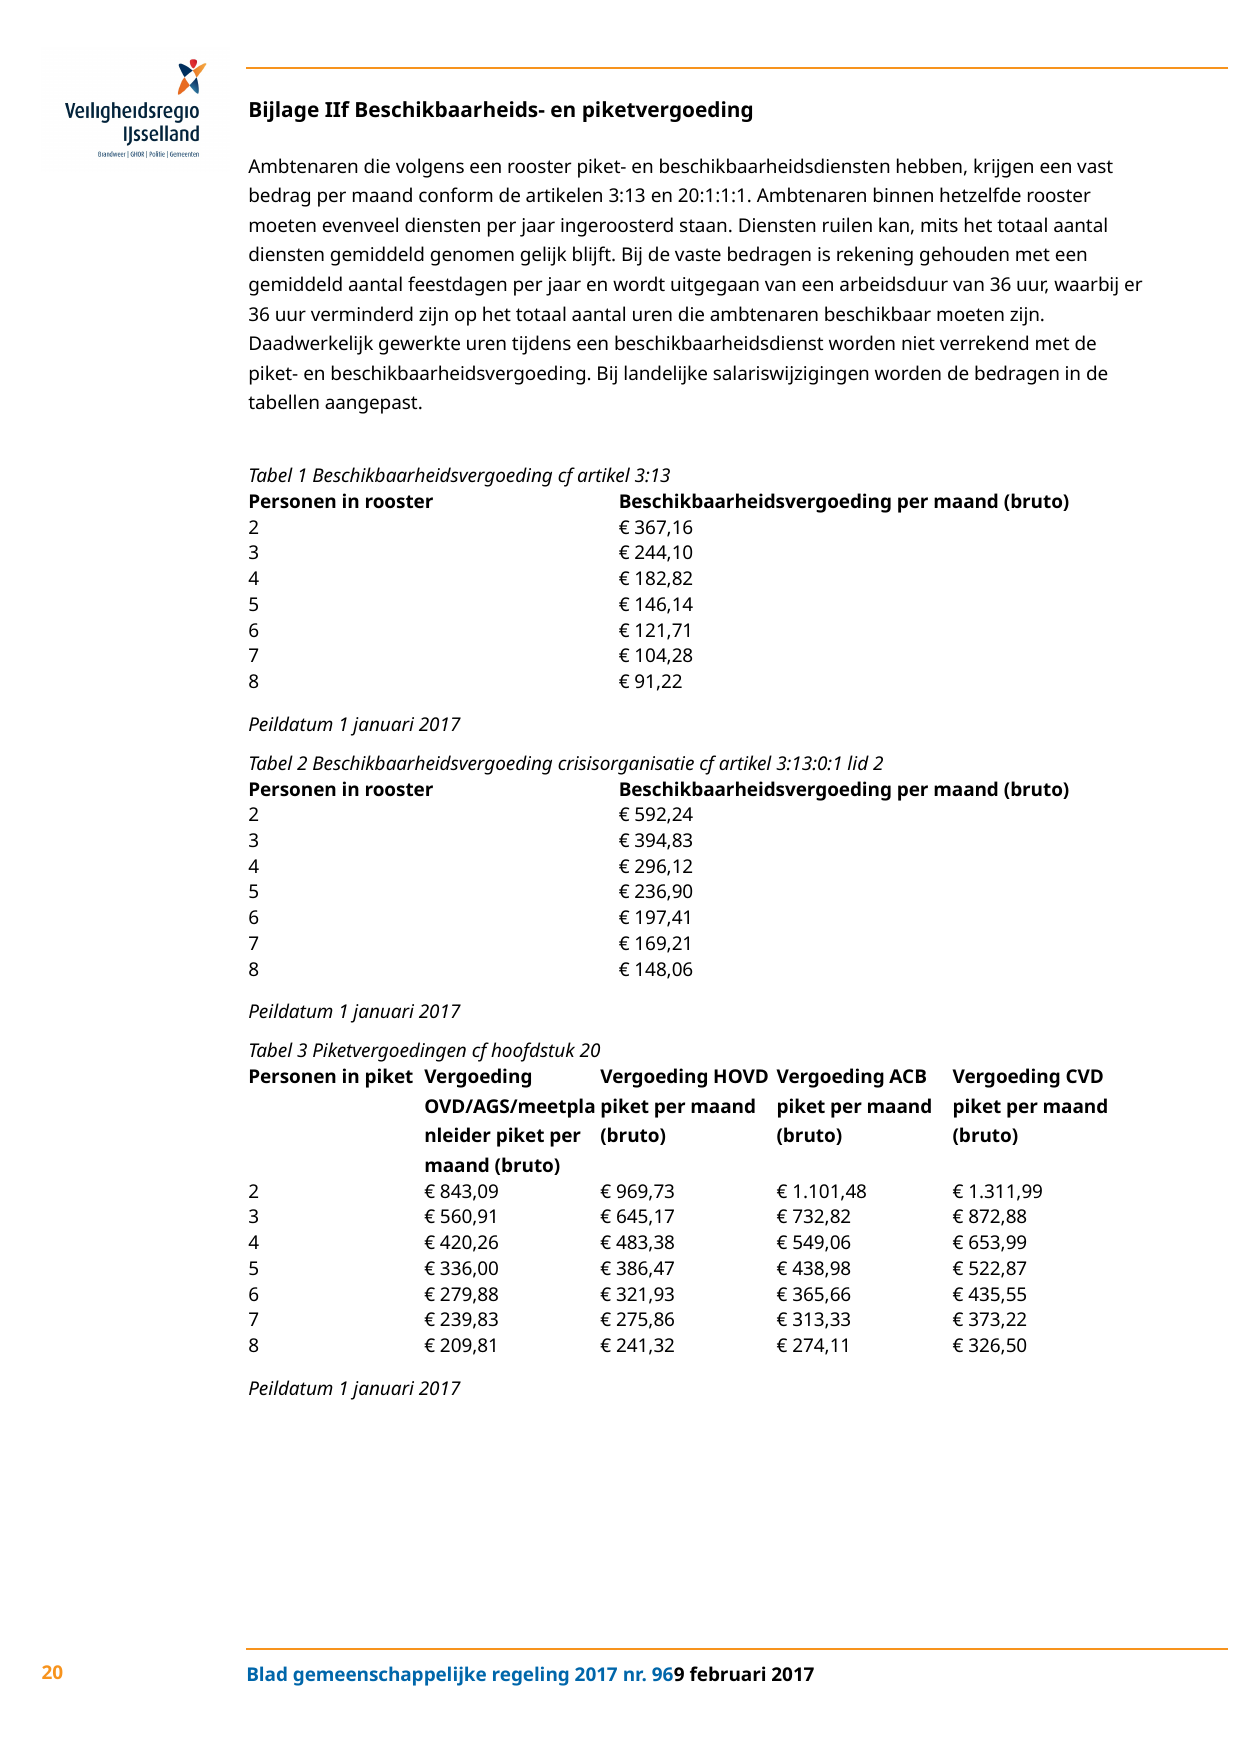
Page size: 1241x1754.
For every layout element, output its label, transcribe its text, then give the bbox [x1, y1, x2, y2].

table_cell € 275,86 [600, 1307, 776, 1332]
text Bijlage IIf Beschikbaarheids- en piketvergoeding [248, 95, 1152, 123]
table_cell 4 [248, 853, 618, 879]
table_header Personen in piket [248, 1064, 424, 1178]
table_cell € 969,73 [600, 1178, 776, 1204]
table_cell 7 [248, 930, 618, 956]
table_header Personen in rooster [248, 776, 618, 802]
table_cell € 386,47 [600, 1255, 776, 1281]
table_cell 7 [248, 643, 618, 668]
table_cell € 843,09 [424, 1178, 600, 1204]
table_cell € 560,91 [424, 1204, 600, 1229]
table_cell € 732,82 [776, 1204, 952, 1229]
table_cell 5 [248, 879, 618, 904]
table_cell 2 [248, 802, 618, 827]
table_cell € 645,17 [600, 1204, 776, 1229]
table_header Beschikbaarheidsvergoeding per maand (bruto) [619, 488, 1152, 514]
text Tabel 2 Beschikbaarheidsvergoeding crisisorganisatie cf artikel 3:13:0:1 lid 2 [248, 750, 1152, 776]
table_cell 2 [248, 514, 618, 539]
table_cell € 279,88 [424, 1281, 600, 1307]
table_cell € 549,06 [776, 1230, 952, 1255]
table_cell € 653,99 [953, 1230, 1152, 1255]
table_cell € 435,55 [953, 1281, 1152, 1307]
table_cell 4 [248, 1230, 424, 1255]
table_cell € 592,24 [619, 802, 1152, 827]
table_header Personen in rooster [248, 488, 618, 514]
table_cell € 394,83 [619, 827, 1152, 853]
table_header Vergoeding HOVD piket per maand (bruto) [600, 1064, 776, 1178]
table_cell € 236,90 [619, 879, 1152, 904]
table_cell € 367,16 [619, 514, 1152, 539]
table_cell € 872,88 [953, 1204, 1152, 1229]
table_cell 3 [248, 827, 618, 853]
table_cell € 239,83 [424, 1307, 600, 1332]
text Peildatum 1 januari 2017 [248, 711, 1152, 736]
table_cell 5 [248, 1255, 424, 1281]
table_cell € 241,32 [600, 1333, 776, 1358]
text Tabel 1 Beschikbaarheidsvergoeding cf artikel 3:13 [248, 462, 1152, 488]
table_cell € 1.101,48 [776, 1178, 952, 1204]
table_cell 6 [248, 905, 618, 930]
table_cell € 146,14 [619, 591, 1152, 617]
table_cell € 91,22 [619, 668, 1152, 694]
picture [41, 47, 231, 172]
table_header Vergoeding OVD/AGS/meetplanleider piket per maand (bruto) [424, 1064, 600, 1178]
table_cell € 420,26 [424, 1230, 600, 1255]
table_cell 6 [248, 617, 618, 642]
table_cell 8 [248, 1333, 424, 1358]
table_header Vergoeding CVD piket per maand (bruto) [953, 1064, 1152, 1178]
table_cell € 104,28 [619, 643, 1152, 668]
text Peildatum 1 januari 2017 [248, 1375, 1152, 1401]
table_cell € 182,82 [619, 565, 1152, 591]
table_cell € 326,50 [953, 1333, 1152, 1358]
table_cell € 438,98 [776, 1255, 952, 1281]
table_cell € 274,11 [776, 1333, 952, 1358]
table_cell € 296,12 [619, 853, 1152, 879]
table_cell 8 [248, 668, 618, 694]
table_cell € 522,87 [953, 1255, 1152, 1281]
table_header Beschikbaarheidsvergoeding per maand (bruto) [619, 776, 1152, 802]
table_cell € 313,33 [776, 1307, 952, 1332]
table_cell € 121,71 [619, 617, 1152, 642]
table_cell 3 [248, 540, 618, 565]
table_cell € 336,00 [424, 1255, 600, 1281]
text Ambtenaren die volgens een rooster piket- en beschikbaarheidsdiensten hebben, krijgen een vast bedrag per maand conform de artikelen 3:13 en 20:1:1:1. Ambtenaren binnen hetzelfde rooster moeten evenveel diensten per jaar ingeroosterd staan. Diensten ruilen kan, mits het totaal aantal diensten gemiddeld genomen gelijk blijft. Bij de vaste bedragen is rekening gehouden met een gemiddeld aantal feestdagen per jaar en wordt uitgegaan van een arbeidsduur van 36 uur, waarbij er 36 uur verminderd zijn op het totaal aantal uren die ambtenaren beschikbaar moeten zijn. Daadwerkelijk gewerkte uren tijdens een beschikbaarheidsdienst worden niet verrekend met de piket- en beschikbaarheidsvergoeding. Bij landelijke salariswijzigingen worden de bedragen in de tabellen aangepast. [248, 153, 1152, 415]
table_cell 4 [248, 565, 618, 591]
table_cell € 1.311,99 [953, 1178, 1152, 1204]
table_cell € 483,38 [600, 1230, 776, 1255]
table_cell € 209,81 [424, 1333, 600, 1358]
table_cell € 244,10 [619, 540, 1152, 565]
table_cell € 365,66 [776, 1281, 952, 1307]
table_cell € 197,41 [619, 905, 1152, 930]
table_cell € 148,06 [619, 956, 1152, 982]
table_cell € 373,22 [953, 1307, 1152, 1332]
table_cell € 169,21 [619, 930, 1152, 956]
table_cell 3 [248, 1204, 424, 1229]
table_cell 8 [248, 956, 618, 982]
table_cell € 321,93 [600, 1281, 776, 1307]
text Tabel 3 Piketvergoedingen cf hoofdstuk 20 [248, 1038, 1152, 1063]
table_header Vergoeding ACB piket per maand (bruto) [776, 1064, 952, 1178]
table_cell 6 [248, 1281, 424, 1307]
text Peildatum 1 januari 2017 [248, 998, 1152, 1024]
table_cell 5 [248, 591, 618, 617]
table_cell 7 [248, 1307, 424, 1332]
table_cell 2 [248, 1178, 424, 1204]
